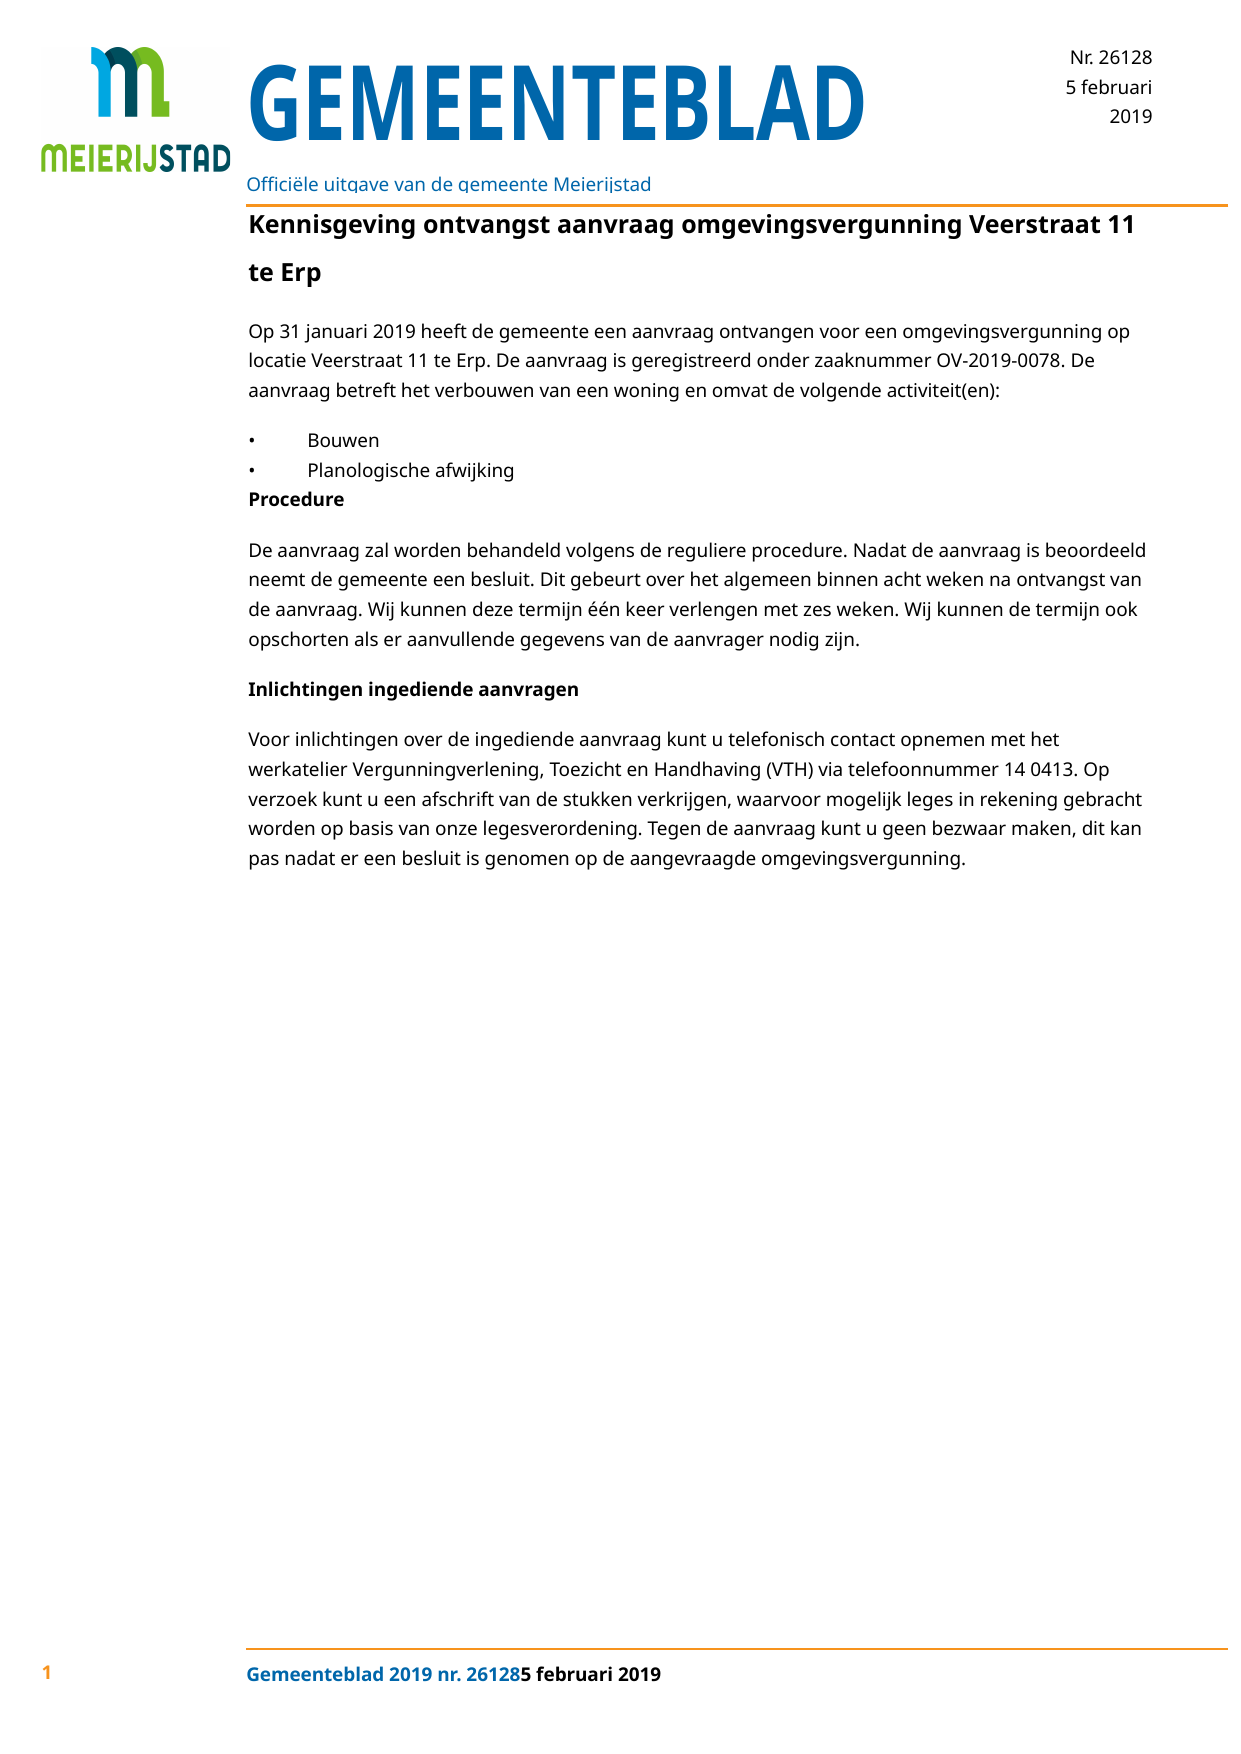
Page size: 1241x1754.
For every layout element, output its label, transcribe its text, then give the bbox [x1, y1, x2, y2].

text Op 31 januari 2019 heeft de gemeente een aanvraag ontvangen voor een omgevingsvergunning op locatie Veerstraat 11 te Erp. De aanvraag is geregistreerd onder zaaknummer OV-2019-0078. De aanvraag betreft het verbouwen van een woning en omvat de volgende activiteit(en): [248, 318, 1152, 403]
text Procedure [248, 487, 1152, 512]
list Planologische afwijking [248, 457, 1152, 483]
text Kennisgeving ontvangst aanvraag omgevingsvergunning Veerstraat 11 te Erp [248, 207, 1152, 288]
text De aanvraag zal worden behandeld volgens de reguliere procedure. Nadat de aanvraag is beoordeeld neemt de gemeente een besluit. Dit gebeurt over het algemeen binnen acht weken na ontvangst van de aanvraag. Wij kunnen deze termijn één keer verlengen met zes weken. Wij kunnen de termijn ook opschorten als er aanvullende gegevens van de aanvrager nodig zijn. [248, 537, 1152, 652]
picture [41, 47, 231, 172]
text Inlichtingen ingediende aanvragen [248, 676, 1152, 702]
text Voor inlichtingen over de ingediende aanvraag kunt u telefonisch contact opnemen met het werkatelier Vergunningverlening, Toezicht en Handhaving (VTH) via telefoonnummer 14 0413. Op verzoek kunt u een afschrift van de stukken verkrijgen, waarvoor mogelijk leges in rekening gebracht worden op basis van onze legesverordening. Tegen de aanvraag kunt u geen bezwaar maken, dit kan pas nadat er een besluit is genomen op de aangevraagde omgevingsvergunning. [248, 727, 1152, 871]
list Bouwen [248, 427, 1152, 453]
